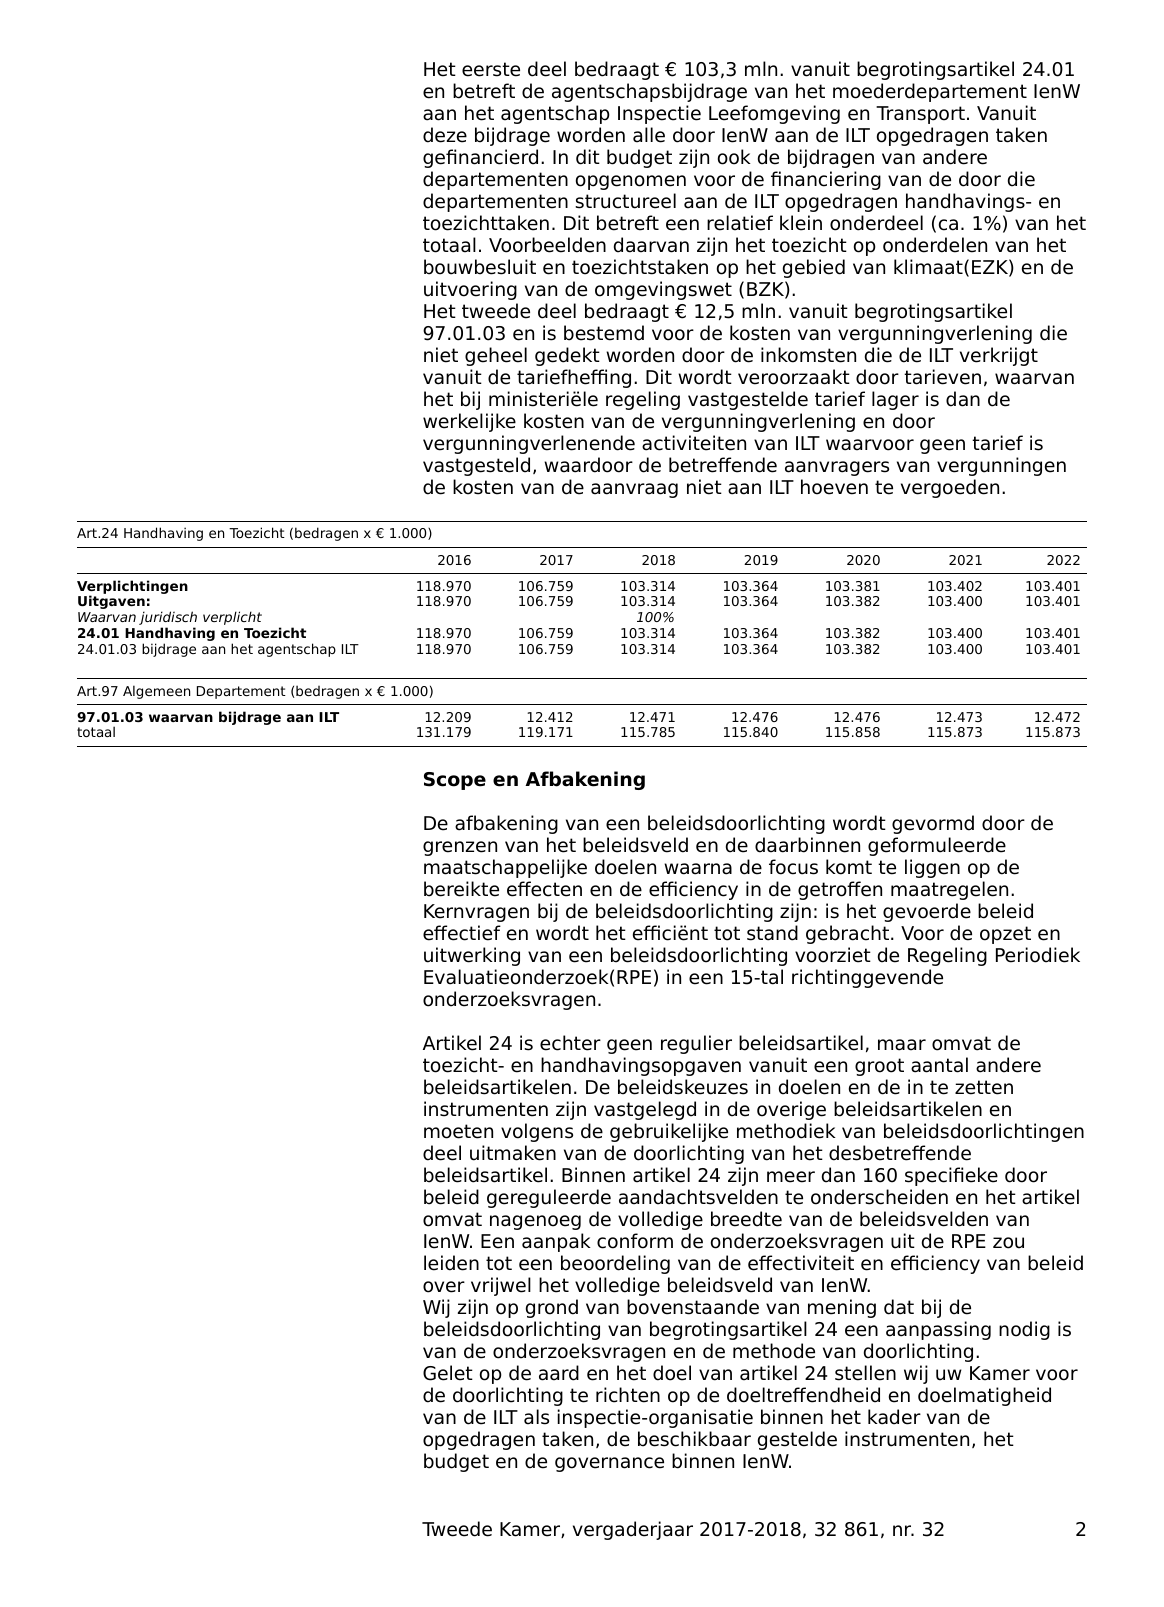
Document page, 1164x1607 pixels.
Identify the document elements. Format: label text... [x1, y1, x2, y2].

table_cell 103.364 [682, 574, 784, 594]
table_cell 103.400 [886, 641, 988, 657]
table_cell 2020 [784, 548, 886, 573]
table_cell Uitgaven: [77, 594, 375, 610]
table_cell 119.171 [477, 725, 579, 746]
table_cell 2018 [580, 548, 682, 573]
table_cell 131.179 [375, 725, 477, 746]
text Het tweede deel bedraagt € 12,5 mln. vanuit begrotingsartikel 97.01.03 en is bestemd voor de kosten van vergunningverlening die niet geheel gedekt worden door de inkomsten die de ILT verkrijgt vanuit de tariefheffing. Dit wordt veroorzaakt door tarieven, waarvan het bij ministeriële regeling vastgestelde tarief lager is dan de werkelijke kosten van de vergunningverlening en door vergunningverlenende activiteiten van ILT waarvoor geen tarief is vastgesteld, waardoor de betreffende aanvragers van vergunningen de kosten van de aanvraag niet aan ILT hoeven te vergoeden. [422, 301, 1087, 499]
text Artikel 24 is echter geen regulier beleidsartikel, maar omvat de toezicht- en handhavingsopgaven vanuit een groot aantal andere beleidsartikelen. De beleidskeuzes in doelen en de in te zetten instrumenten zijn vastgelegd in de overige beleidsartikelen en moeten volgens de gebruikelijke methodiek van beleidsdoorlichtingen deel uitmaken van de doorlichting van het desbetreffende beleidsartikel. Binnen artikel 24 zijn meer dan 160 specifieke door beleid gereguleerde aandachtsvelden te onderscheiden en het artikel omvat nagenoeg de volledige breedte van de beleidsvelden van IenW. Een aanpak conform de onderzoeksvragen uit de RPE zou leiden tot een beoordeling van de effectiviteit en efficiency van beleid over vrijwel het volledige beleidsveld van IenW. [422, 1033, 1087, 1297]
table_cell Verplichtingen [77, 574, 375, 594]
table_cell [989, 610, 1087, 626]
table_cell 103.314 [580, 594, 682, 610]
table_cell 115.840 [682, 725, 784, 746]
table_cell 106.759 [477, 594, 579, 610]
table_cell [784, 610, 886, 626]
table_cell 2016 [375, 548, 477, 573]
table_cell 103.382 [784, 641, 886, 657]
table_cell 103.314 [580, 626, 682, 641]
table_cell 103.364 [682, 641, 784, 657]
table_cell 2017 [477, 548, 579, 573]
table_cell 115.858 [784, 725, 886, 746]
table_cell [682, 610, 784, 626]
table_cell Waarvan juridisch verplicht [77, 610, 375, 626]
table_cell 103.401 [989, 574, 1087, 594]
text Wij zijn op grond van bovenstaande van mening dat bij de beleidsdoorlichting van begrotingsartikel 24 een aanpassing nodig is van de onderzoeksvragen en de methode van doorlichting. [422, 1297, 1087, 1363]
table_cell 103.314 [580, 641, 682, 657]
table_cell 12.476 [784, 705, 886, 725]
table_cell 103.364 [682, 594, 784, 610]
table_cell 97.01.03 waarvan bijdrage aan ILT [77, 705, 375, 725]
table_cell 24.01.03 bijdrage aan het agentschap ILT [77, 641, 375, 657]
table_cell 115.873 [989, 725, 1087, 746]
text Het eerste deel bedraagt € 103,3 mln. vanuit begrotingsartikel 24.01 en betreft de agentschapsbijdrage van het moederdepartement IenW aan het agentschap Inspectie Leefomgeving en Transport. Vanuit deze bijdrage worden alle door IenW aan de ILT opgedragen taken gefinancierd. In dit budget zijn ook de bijdragen van andere departementen opgenomen voor de financiering van de door die departementen structureel aan de ILT opgedragen handhavings- en toezichttaken. Dit betreft een relatief klein onderdeel (ca. 1%) van het totaal. Voorbeelden daarvan zijn het toezicht op onderdelen van het bouwbesluit en toezichtstaken op het gebied van klimaat(EZK) en de uitvoering van de omgevingswet (BZK). [422, 59, 1087, 301]
table_cell 118.970 [375, 641, 477, 657]
table_cell [77, 657, 1087, 678]
table_cell 103.400 [886, 626, 988, 641]
text Gelet op de aard en het doel van artikel 24 stellen wij uw Kamer voor de doorlichting te richten op de doeltreffendheid en doelmatigheid van de ILT als inspectie-organisatie binnen het kader van de opgedragen taken, de beschikbaar gestelde instrumenten, het budget en de governance binnen IenW. [422, 1363, 1087, 1473]
text De afbakening van een beleidsdoorlichting wordt gevormd door de grenzen van het beleidsveld en de daarbinnen geformuleerde maatschappelijke doelen waarna de focus komt te liggen op de bereikte effecten en de efficiency in de getroffen maatregelen. Kernvragen bij de beleidsdoorlichting zijn: is het gevoerde beleid effectief en wordt het efficiënt tot stand gebracht. Voor de opzet en uitwerking van een beleidsdoorlichting voorziet de Regeling Periodiek Evaluatieonderzoek(RPE) in een 15-tal richtinggevende onderzoeksvragen. [422, 813, 1087, 1011]
table_cell 100% [580, 610, 682, 626]
table_cell 115.873 [886, 725, 988, 746]
table_cell 2021 [886, 548, 988, 573]
table_cell 118.970 [375, 574, 477, 594]
table_cell 103.400 [886, 594, 988, 610]
table_cell 103.401 [989, 594, 1087, 610]
table_cell 12.412 [477, 705, 579, 725]
table_cell totaal [77, 725, 375, 746]
table_cell 24.01 Handhaving en Toezicht [77, 626, 375, 641]
table_cell 12.476 [682, 705, 784, 725]
table_header Art.24 Handhaving en Toezicht (bedragen x € 1.000) [77, 522, 1087, 547]
table_cell 103.401 [989, 641, 1087, 657]
table_cell 106.759 [477, 641, 579, 657]
table_cell [77, 548, 375, 573]
table_cell [477, 610, 579, 626]
table_cell 103.364 [682, 626, 784, 641]
table_cell [886, 610, 988, 626]
subtitle Scope en Afbakening [422, 769, 1087, 791]
table_cell [375, 610, 477, 626]
table_cell 103.314 [580, 574, 682, 594]
table_cell 118.970 [375, 594, 477, 610]
table_cell 2019 [682, 548, 784, 573]
table_cell 12.472 [989, 705, 1087, 725]
table_cell 2022 [989, 548, 1087, 573]
table_cell 103.402 [886, 574, 988, 594]
table_cell 103.382 [784, 626, 886, 641]
table_cell 12.471 [580, 705, 682, 725]
table_cell 12.209 [375, 705, 477, 725]
table_cell 103.382 [784, 594, 886, 610]
table_cell 103.401 [989, 626, 1087, 641]
table_cell 12.473 [886, 705, 988, 725]
table_cell 118.970 [375, 626, 477, 641]
table_cell 106.759 [477, 626, 579, 641]
table_cell 115.785 [580, 725, 682, 746]
table_cell 103.381 [784, 574, 886, 594]
table_cell 106.759 [477, 574, 579, 594]
table_cell Art.97 Algemeen Departement (bedragen x € 1.000) [77, 679, 1087, 704]
